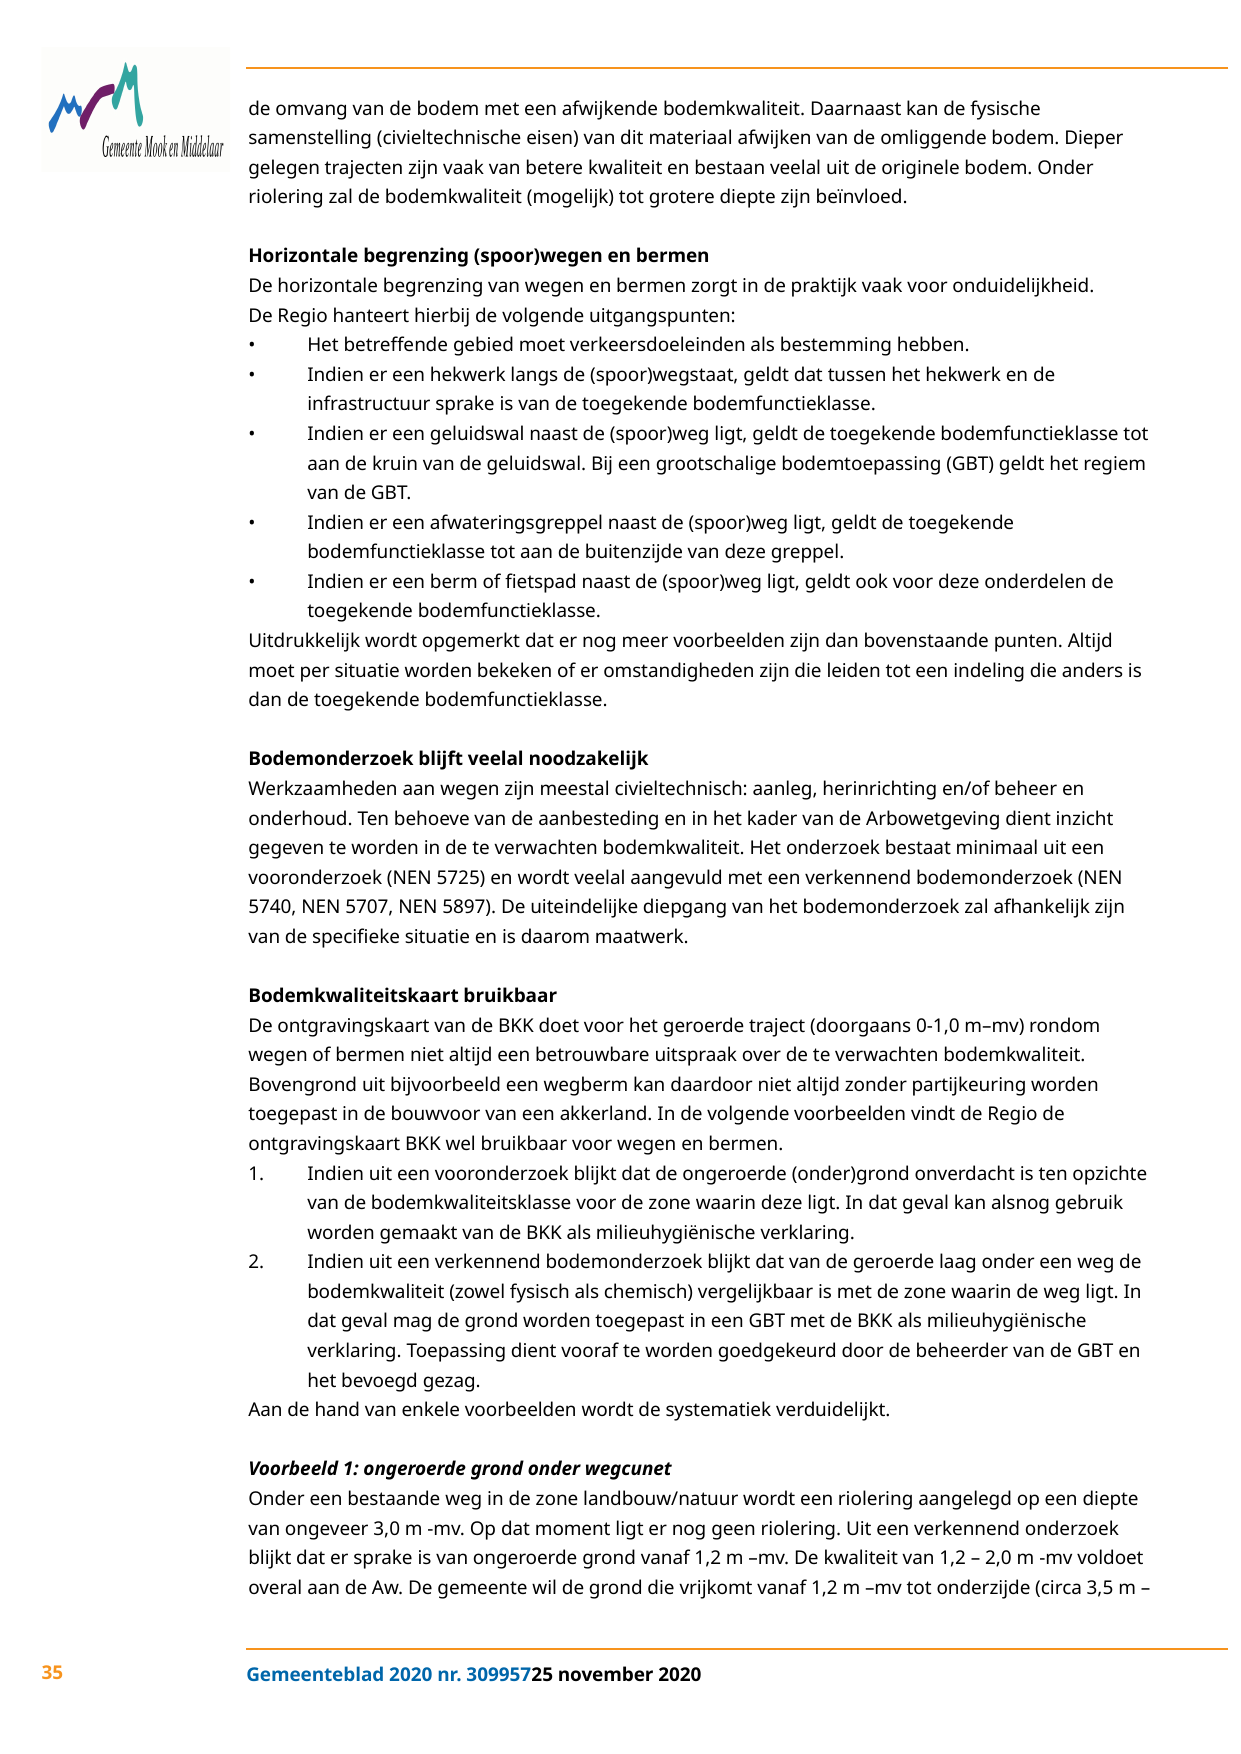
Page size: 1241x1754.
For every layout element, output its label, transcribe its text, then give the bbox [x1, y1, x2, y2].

list Indien er een geluidswal naast de (spoor)weg ligt, geldt de toegekende bodemfunctieklasse tot aan de kruin van de geluidswal. Bij een grootschalige bodemtoepassing (GBT) geldt het regiem van de GBT. [248, 420, 1152, 505]
text Uitdrukkelijk wordt opgemerkt dat er nog meer voorbeelden zijn dan bovenstaande punten. Altijd moet per situatie worden bekeken of er omstandigheden zijn die leiden tot een indeling die anders is dan de toegekende bodemfunctieklasse. [248, 627, 1152, 712]
list Indien uit een verkennend bodemonderzoek blijkt dat van de geroerde laag onder een weg de bodemkwaliteit (zowel fysisch als chemisch) vergelijkbaar is met de zone waarin de weg ligt. In dat geval mag de grond worden toegepast in een GBT met de BKK als milieuhygiënische verklaring. Toepassing dient vooraf te worden goedgekeurd door de beheerder van de GBT en het bevoegd gezag. [248, 1248, 1152, 1393]
text Bodemkwaliteitskaart bruikbaar [248, 982, 1152, 1008]
text Aan de hand van enkele voorbeelden wordt de systematiek verduidelijkt. [248, 1396, 1152, 1422]
list Indien er een hekwerk langs de (spoor)wegstaat, geldt dat tussen het hekwerk en de infrastructuur sprake is van de toegekende bodemfunctieklasse. [248, 361, 1152, 416]
text De ontgravingskaart van de BKK doet voor het geroerde traject (doorgaans 0-1,0 m–mv) rondom wegen of bermen niet altijd een betrouwbare uitspraak over de te verwachten bodemkwaliteit. Bovengrond uit bijvoorbeeld een wegberm kan daardoor niet altijd zonder partijkeuring worden toegepast in de bouwvoor van een akkerland. In de volgende voorbeelden vindt de Regio de ontgravingskaart BKK wel bruikbaar voor wegen en bermen. [248, 1012, 1152, 1156]
text Onder een bestaande weg in de zone landbouw/natuur wordt een riolering aangelegd op een diepte van ongeveer 3,0 m -mv. Op dat moment ligt er nog geen riolering. Uit een verkennend onderzoek blijkt dat er sprake is van ongeroerde grond vanaf 1,2 m –mv. De kwaliteit van 1,2 – 2,0 m -mv voldoet overal aan de Aw. De gemeente wil de grond die vrijkomt vanaf 1,2 m –mv tot onderzijde (circa 3,5 m – [248, 1485, 1152, 1600]
list Het betreffende gebied moet verkeersdoeleinden als bestemming hebben. [248, 331, 1152, 357]
text de omvang van de bodem met een afwijkende bodemkwaliteit. Daarnaast kan de fysische samenstelling (civieltechnische eisen) van dit materiaal afwijken van de omliggende bodem. Dieper gelegen trajecten zijn vaak van betere kwaliteit en bestaan veelal uit de originele bodem. Onder riolering zal de bodemkwaliteit (mogelijk) tot grotere diepte zijn beïnvloed. [248, 95, 1152, 209]
text De horizontale begrenzing van wegen en bermen zorgt in de praktijk vaak voor onduidelijkheid. [248, 272, 1152, 298]
text Bodemonderzoek blijft veelal noodzakelijk [248, 746, 1152, 771]
list Indien er een berm of fietspad naast de (spoor)weg ligt, geldt ook voor deze onderdelen de toegekende bodemfunctieklasse. [248, 568, 1152, 623]
text Horizontale begrenzing (spoor)wegen en bermen [248, 243, 1152, 268]
text De Regio hanteert hierbij de volgende uitgangspunten: [248, 302, 1152, 328]
list Indien er een afwateringsgreppel naast de (spoor)weg ligt, geldt de toegekende bodemfunctieklasse tot aan de buitenzijde van deze greppel. [248, 509, 1152, 564]
text Werkzaamheden aan wegen zijn meestal civieltechnisch: aanleg, herinrichting en/of beheer en onderhoud. Ten behoeve van de aanbesteding en in het kader van de Arbowetgeving dient inzicht gegeven te worden in de te verwachten bodemkwaliteit. Het onderzoek bestaat minimaal uit een vooronderzoek (NEN 5725) en wordt veelal aangevuld met een verkennend bodemonderzoek (NEN 5740, NEN 5707, NEN 5897). De uiteindelijke diepgang van het bodemonderzoek zal afhankelijk zijn van de specifieke situatie en is daarom maatwerk. [248, 775, 1152, 949]
text Voorbeeld 1: ongeroerde grond onder wegcunet [248, 1456, 1152, 1481]
picture [41, 47, 231, 172]
list Indien uit een vooronderzoek blijkt dat de ongeroerde (onder)grond onverdacht is ten opzichte van de bodemkwaliteitsklasse voor de zone waarin deze ligt. In dat geval kan alsnog gebruik worden gemaakt van de BKK als milieuhygiënische verklaring. [248, 1160, 1152, 1245]
